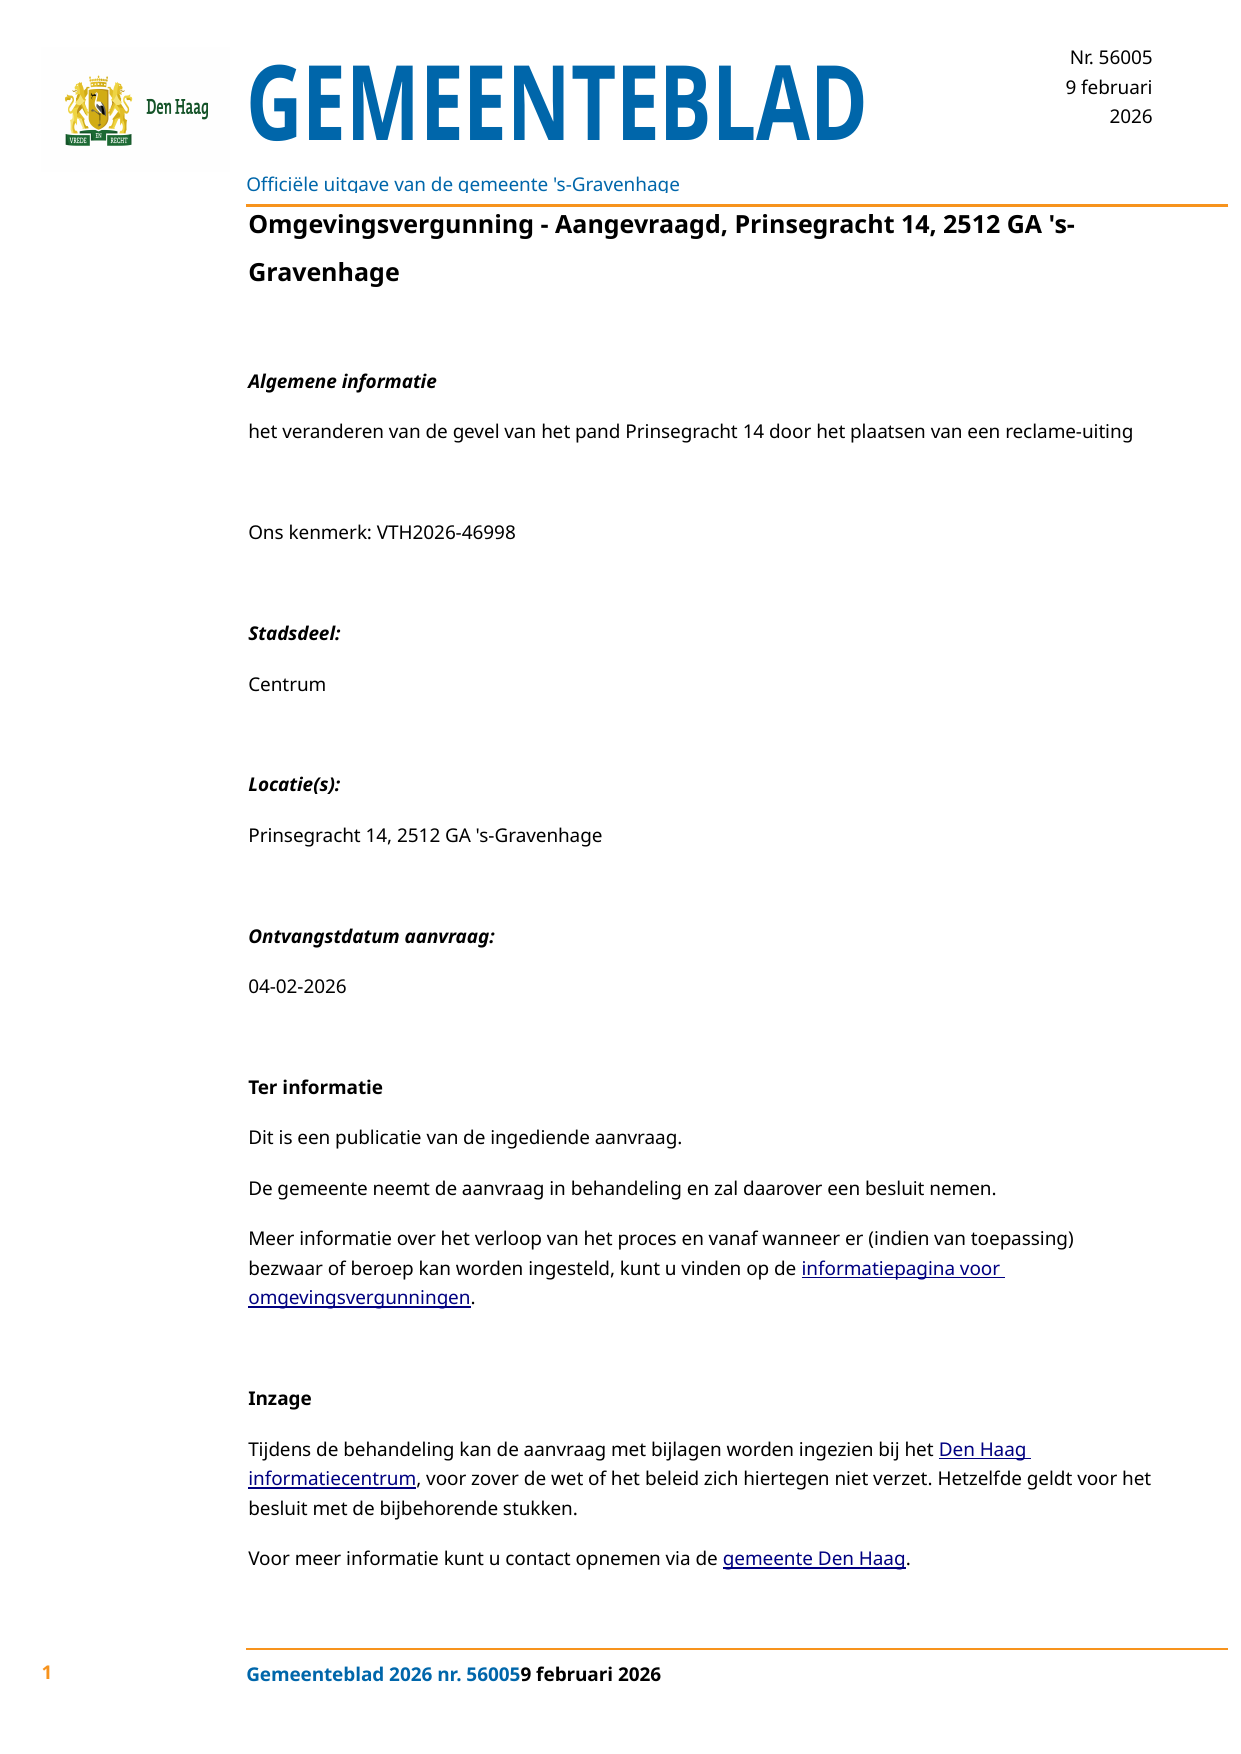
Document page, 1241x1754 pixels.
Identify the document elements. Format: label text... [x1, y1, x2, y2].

picture [41, 47, 231, 172]
text De gemeente neemt de aanvraag in behandeling en zal daarover een besluit nemen. [248, 1175, 1152, 1201]
text 04-02-2026 [248, 973, 1152, 999]
text Meer informatie over het verloop van het proces en vanaf wanneer er (indien van toepassing) bezwaar of beroep kan worden ingesteld, kunt u vinden op de informatiepagina voor omgevingsvergunningen. [248, 1225, 1152, 1310]
text Locatie(s): [248, 772, 1152, 797]
text Prinsegracht 14, 2512 GA 's-Gravenhage [248, 822, 1152, 848]
text Voor meer informatie kunt u contact opnemen via de gemeente Den Haag. [248, 1545, 1152, 1571]
text het veranderen van de gevel van het pand Prinsegracht 14 door het plaatsen van een reclame-uiting [248, 419, 1152, 444]
text Omgevingsvergunning - Aangevraagd, Prinsegracht 14, 2512 GA 's-Gravenhage [248, 207, 1152, 288]
text Ontvangstdatum aanvraag: [248, 923, 1152, 949]
text Algemene informatie [248, 368, 1152, 394]
text Inzage [248, 1385, 1152, 1411]
text Tijdens de behandeling kan de aanvraag met bijlagen worden ingezien bij het Den Haag informatiecentrum, voor zover de wet of het beleid zich hiertegen niet verzet. Hetzelfde geldt voor het besluit met de bijbehorende stukken. [248, 1436, 1152, 1521]
text Centrum [248, 671, 1152, 697]
text Ons kenmerk: VTH2026-46998 [248, 519, 1152, 545]
text Ter informatie [248, 1074, 1152, 1100]
text Stadsdeel: [248, 620, 1152, 646]
text Dit is een publicatie van de ingediende aanvraag. [248, 1124, 1152, 1150]
